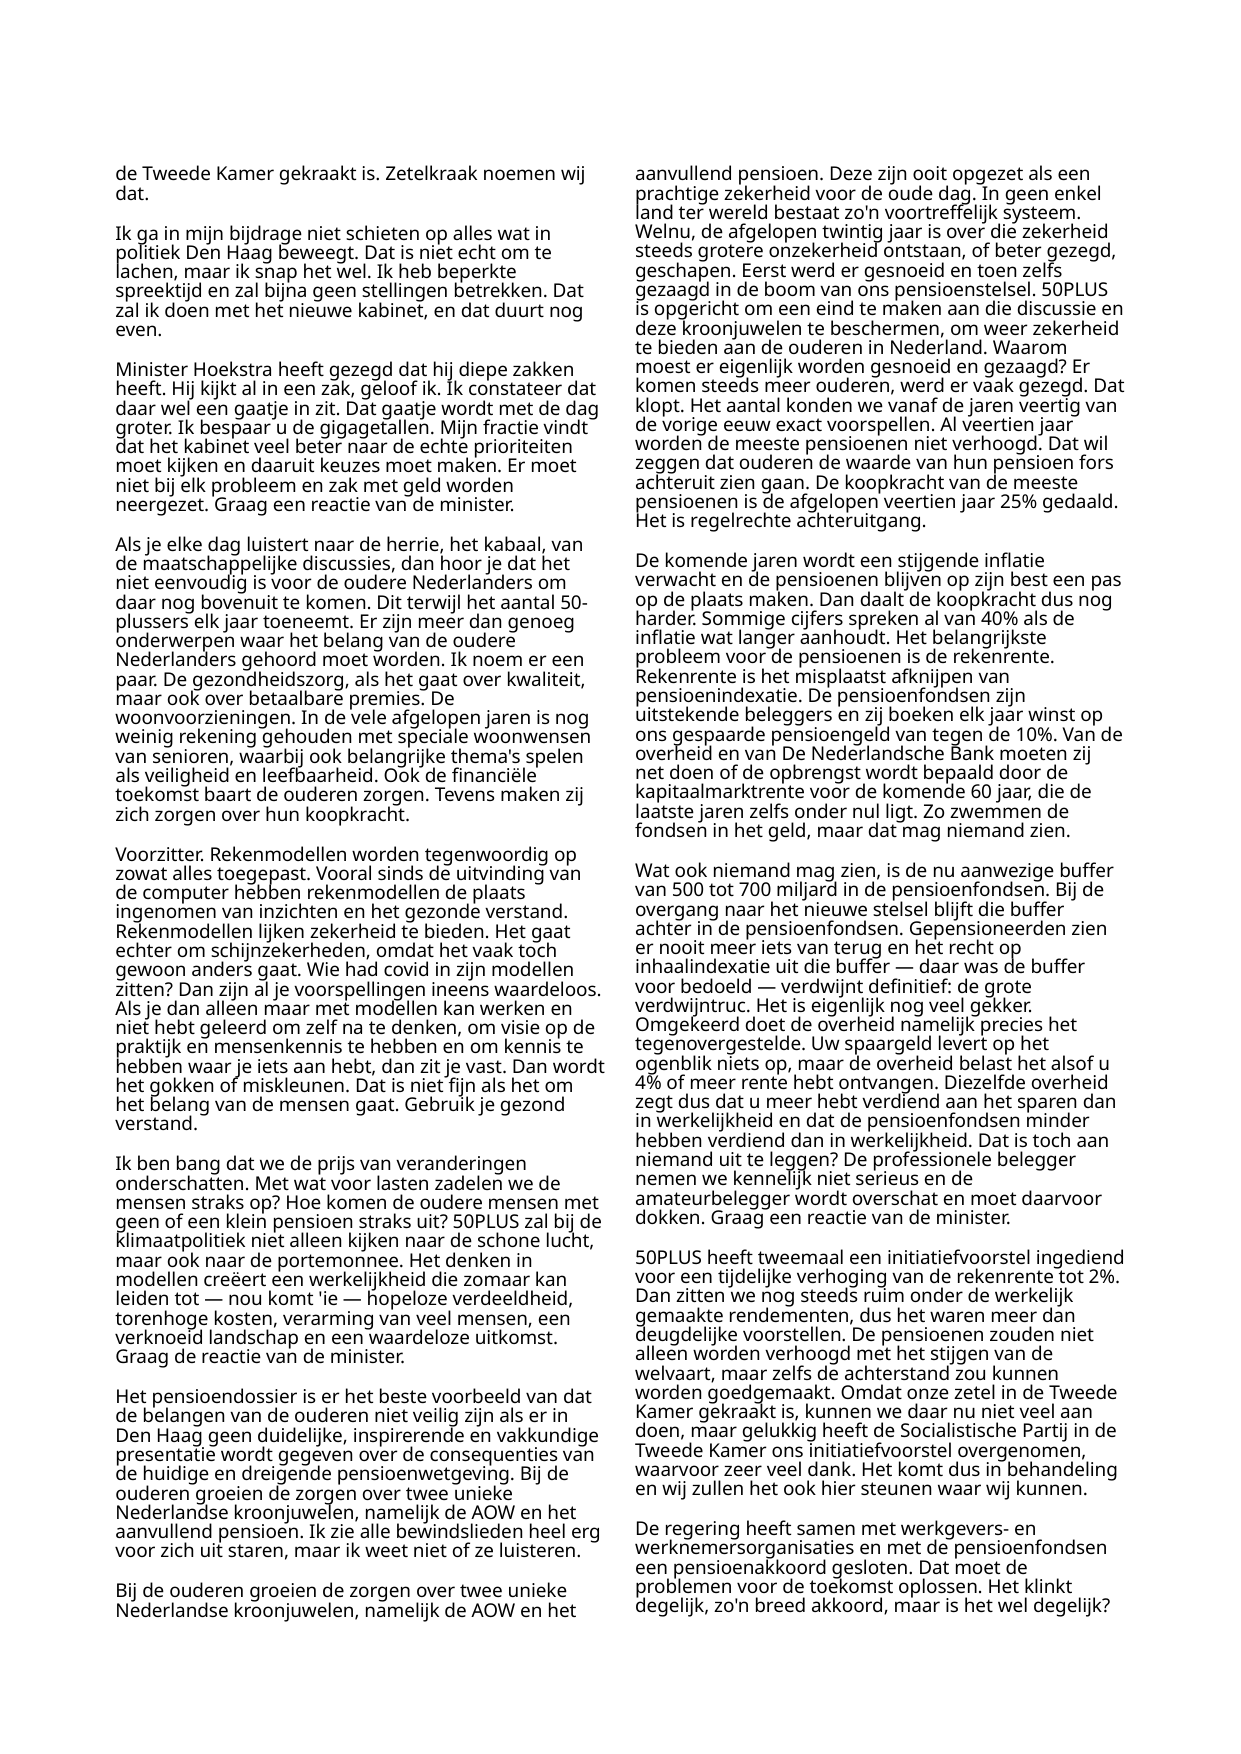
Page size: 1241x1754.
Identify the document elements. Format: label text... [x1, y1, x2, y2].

text De regering heeft samen met werkgevers- en werknemersorganisaties en met de pensioenfondsen een pensioenakkoord gesloten. Dat moet de problemen voor de toekomst oplossen. Het klinkt degelijk, zo'n breed akkoord, maar is het wel degelijk? [635, 1520, 1125, 1616]
text Minister Hoekstra heeft gezegd dat hij diepe zakken heeft. Hij kijkt al in een zak, geloof ik. Ik constateer dat daar wel een gaatje in zit. Dat gaatje wordt met de dag groter. Ik bespaar u de gigagetallen. Mijn fractie vindt dat het kabinet veel beter naar de echte prioriteiten moet kijken en daaruit keuzes moet maken. Er moet niet bij elk probleem en zak met geld worden neergezet. Graag een reactie van de minister. [115, 361, 605, 515]
text Het pensioendossier is er het beste voorbeeld van dat de belangen van de ouderen niet veilig zijn als er in Den Haag geen duidelijke, inspirerende en vakkundige presentatie wordt gegeven over de consequenties van de huidige en dreigende pensioenwetgeving. Bij de ouderen groeien de zorgen over twee unieke Nederlandse kroonjuwelen, namelijk de AOW en het aanvullend pensioen. Ik zie alle bewindslieden heel erg voor zich uit staren, maar ik weet niet of ze luisteren. [115, 1388, 605, 1562]
text Voorzitter. Rekenmodellen worden tegenwoordig op zowat alles toegepast. Vooral sinds de uitvinding van de computer hebben rekenmodellen de plaats ingenomen van inzichten en het gezonde verstand. Rekenmodellen lijken zekerheid te bieden. Het gaat echter om schijnzekerheden, omdat het vaak toch gewoon anders gaat. Wie had covid in zijn modellen zitten? Dan zijn al je voorspellingen ineens waardeloos. Als je dan alleen maar met modellen kan werken en niet hebt geleerd om zelf na te denken, om visie op de praktijk en mensenkennis te hebben en om kennis te hebben waar je iets aan hebt, dan zit je vast. Dan wordt het gokken of miskleunen. Dat is niet fijn als het om het belang van de mensen gaat. Gebruik je gezond verstand. [115, 846, 605, 1135]
text Bij de ouderen groeien de zorgen over twee unieke Nederlandse kroonjuwelen, namelijk de AOW en het [115, 1582, 605, 1621]
text Ik ben bang dat we de prijs van veranderingen onderschatten. Met wat voor lasten zadelen we de mensen straks op? Hoe komen de oudere mensen met geen of een klein pensioen straks uit? 50PLUS zal bij de klimaatpolitiek niet alleen kijken naar de schone lucht, maar ook naar de portemonnee. Het denken in modellen creëert een werkelijkheid die zomaar kan leiden tot — nou komt 'ie — hopeloze verdeeldheid, torenhoge kosten, verarming van veel mensen, een verknoeid landschap en een waardeloze uitkomst. Graag de reactie van de minister. [115, 1155, 605, 1367]
text de Tweede Kamer gekraakt is. Zetelkraak noemen wij dat. [115, 165, 605, 204]
text De komende jaren wordt een stijgende inflatie verwacht en de pensioenen blijven op zijn best een pas op de plaats maken. Dan daalt de koopkracht dus nog harder. Sommige cijfers spreken al van 40% als de inflatie wat langer aanhoudt. Het belangrijkste probleem voor de pensioenen is de rekenrente. Rekenrente is het misplaatst afknijpen van pensioenindexatie. De pensioenfondsen zijn uitstekende beleggers en zij boeken elk jaar winst op ons gespaarde pensioengeld van tegen de 10%. Van de overheid en van De Nederlandsche Bank moeten zij net doen of de opbrengst wordt bepaald door de kapitaalmarktrente voor de komende 60 jaar, die de laatste jaren zelfs onder nul ligt. Zo zwemmen de fondsen in het geld, maar dat mag niemand zien. [635, 552, 1125, 841]
text 50PLUS heeft tweemaal een initiatiefvoorstel ingediend voor een tijdelijke verhoging van de rekenrente tot 2%. Dan zitten we nog steeds ruim onder de werkelijk gemaakte rendementen, dus het waren meer dan deugdelijke voorstellen. De pensioenen zouden niet alleen worden verhoogd met het stijgen van de welvaart, maar zelfs de achterstand zou kunnen worden goedgemaakt. Omdat onze zetel in de Tweede Kamer gekraakt is, kunnen we daar nu niet veel aan doen, maar gelukkig heeft de Socialistische Partij in de Tweede Kamer ons initiatiefvoorstel overgenomen, waarvoor zeer veel dank. Het komt dus in behandeling en wij zullen het ook hier steunen waar wij kunnen. [635, 1249, 1125, 1499]
text Ik ga in mijn bijdrage niet schieten op alles wat in politiek Den Haag beweegt. Dat is niet echt om te lachen, maar ik snap het wel. Ik heb beperkte spreektijd en zal bijna geen stellingen betrekken. Dat zal ik doen met het nieuwe kabinet, en dat duurt nog even. [115, 224, 605, 340]
text Wat ook niemand mag zien, is de nu aanwezige buffer van 500 tot 700 miljard in de pensioenfondsen. Bij de overgang naar het nieuwe stelsel blijft die buffer achter in de pensioenfondsen. Gepensioneerden zien er nooit meer iets van terug en het recht op inhaalindexatie uit die buffer — daar was de buffer voor bedoeld — verdwijnt definitief: de grote verdwijntruc. Het is eigenlijk nog veel gekker. Omgekeerd doet de overheid namelijk precies het tegenovergestelde. Uw spaargeld levert op het ogenblik niets op, maar de overheid belast het alsof u 4% of meer rente hebt ontvangen. Diezelfde overheid zegt dus dat u meer hebt verdiend aan het sparen dan in werkelijkheid en dat de pensioenfondsen minder hebben verdiend dan in werkelijkheid. Dat is toch aan niemand uit te leggen? De professionele belegger nemen we kennelijk niet serieus en de amateurbelegger wordt overschat en moet daarvoor dokken. Graag een reactie van de minister. [635, 862, 1125, 1228]
text Als je elke dag luistert naar de herrie, het kabaal, van de maatschappelijke discussies, dan hoor je dat het niet eenvoudig is voor de oudere Nederlanders om daar nog bovenuit te komen. Dit terwijl het aantal 50-plussers elk jaar toeneemt. Er zijn meer dan genoeg onderwerpen waar het belang van de oudere Nederlanders gehoord moet worden. Ik noem er een paar. De gezondheidszorg, als het gaat over kwaliteit, maar ook over betaalbare premies. De woonvoorzieningen. In de vele afgelopen jaren is nog weinig rekening gehouden met speciale woonwensen van senioren, waarbij ook belangrijke thema's spelen als veiligheid en leefbaarheid. Ook de financiële toekomst baart de ouderen zorgen. Tevens maken zij zich zorgen over hun koopkracht. [115, 536, 605, 825]
text aanvullend pensioen. Deze zijn ooit opgezet als een prachtige zekerheid voor de oude dag. In geen enkel land ter wereld bestaat zo'n voortreffelijk systeem. Welnu, de afgelopen twintig jaar is over die zekerheid steeds grotere onzekerheid ontstaan, of beter gezegd, geschapen. Eerst werd er gesnoeid en toen zelfs gezaagd in de boom van ons pensioenstelsel. 50PLUS is opgericht om een eind te maken aan die discussie en deze kroonjuwelen te beschermen, om weer zekerheid te bieden aan de ouderen in Nederland. Waarom moest er eigenlijk worden gesnoeid en gezaagd? Er komen steeds meer ouderen, werd er vaak gezegd. Dat klopt. Het aantal konden we vanaf de jaren veertig van de vorige eeuw exact voorspellen. Al veertien jaar worden de meeste pensioenen niet verhoogd. Dat wil zeggen dat ouderen de waarde van hun pensioen fors achteruit zien gaan. De koopkracht van de meeste pensioenen is de afgelopen veertien jaar 25% gedaald. Het is regelrechte achteruitgang. [635, 165, 1125, 531]
